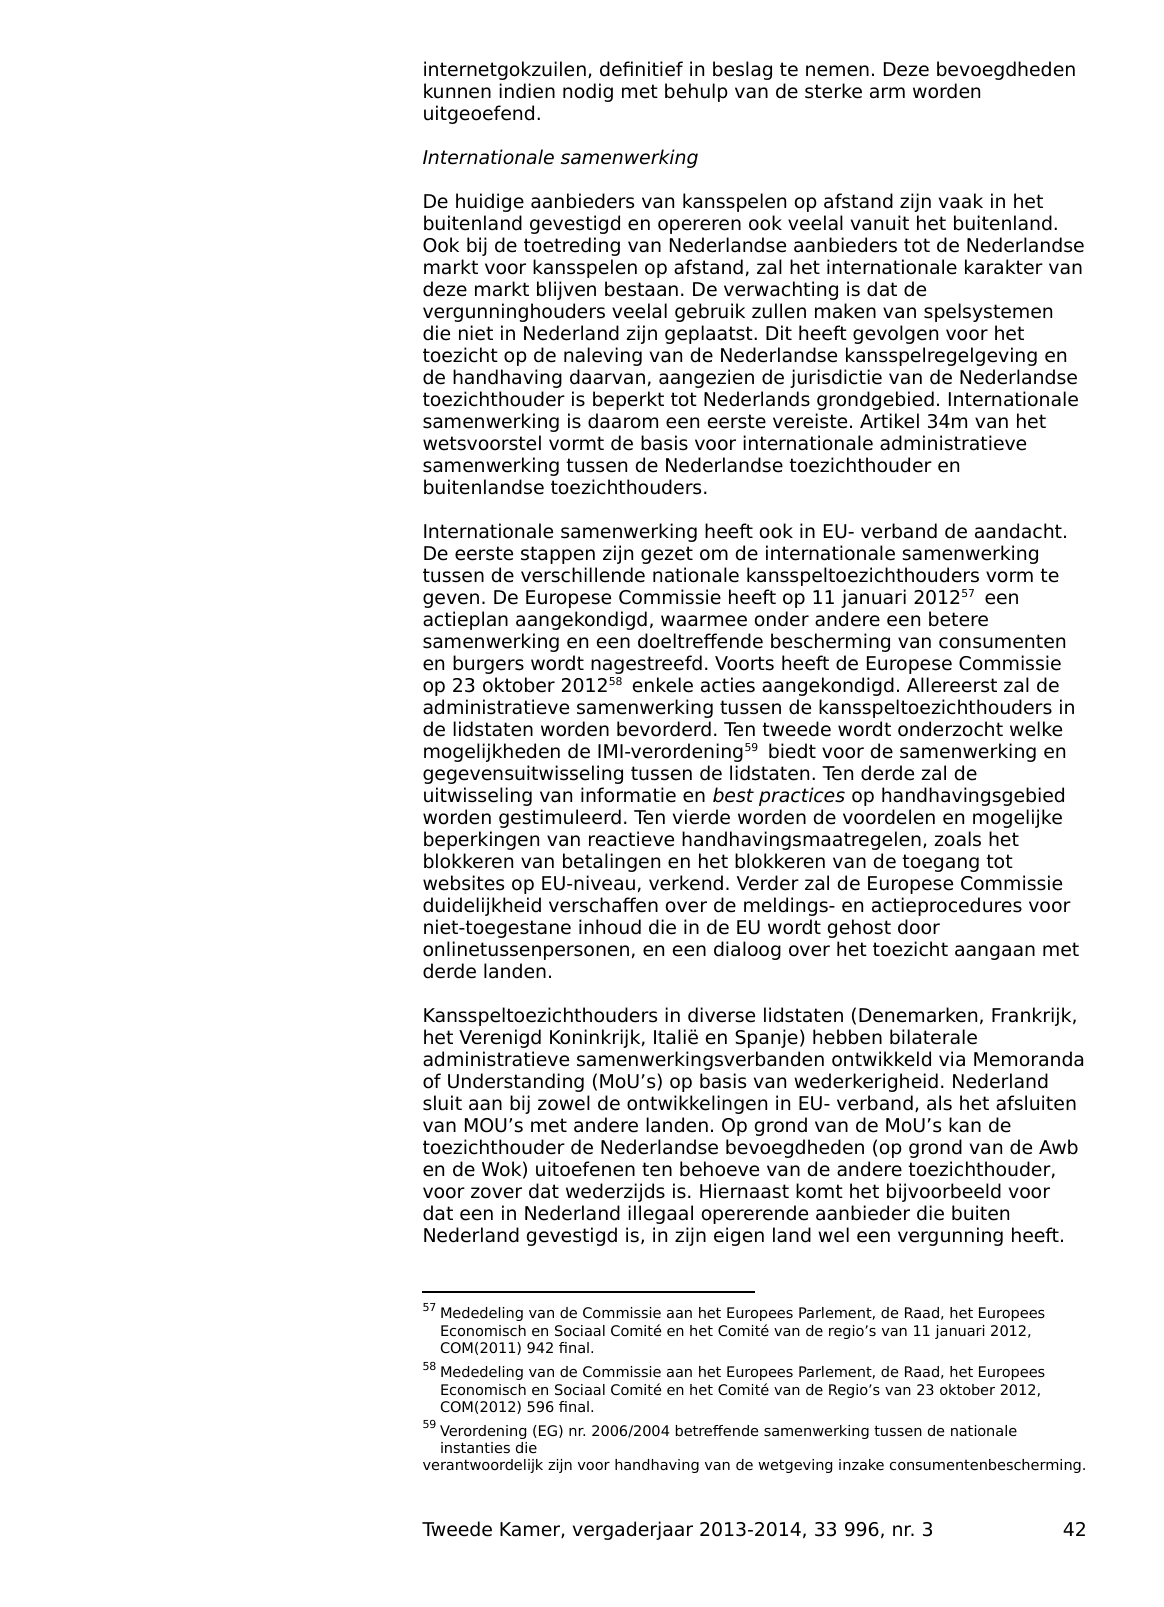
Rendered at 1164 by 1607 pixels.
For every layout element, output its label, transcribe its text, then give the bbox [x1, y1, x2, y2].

text Verordening (EG) nr. 2006/2004 betreffende samenwerking tussen de nationale instanties die [422, 1418, 1087, 1457]
text Kansspeltoezichthouders in diverse lidstaten (Denemarken, Frankrijk, het Verenigd Koninkrijk, Italië en Spanje) hebben bilaterale administratieve samenwerkingsverbanden ontwikkeld via Memoranda of Understanding (MoU’s) op basis van wederkerigheid. Nederland sluit aan bij zowel de ontwikkelingen in EU- verband, als het afsluiten van MOU’s met andere landen. Op grond van de MoU’s kan de toezichthouder de Nederlandse bevoegdheden (op grond van de Awb en de Wok) uitoefenen ten behoeve van de andere toezichthouder, voor zover dat wederzijds is. Hiernaast komt het bijvoorbeeld voor dat een in Nederland illegaal opererende aanbieder die buiten Nederland gevestigd is, in zijn eigen land wel een vergunning heeft. [422, 1005, 1087, 1247]
text verantwoordelijk zijn voor handhaving van de wetgeving inzake consumentenbescherming. [422, 1457, 1087, 1474]
text Internationale samenwerking heeft ook in EU- verband de aandacht. De eerste stappen zijn gezet om de internationale samenwerking tussen de verschillende nationale kansspeltoezichthouders vorm te geven. De Europese Commissie heeft op 11 januari 2012 een actieplan aangekondigd, waarmee onder andere een betere samenwerking en een doeltreffende bescherming van consumenten en burgers wordt nagestreefd. Voorts heeft de Europese Commissie op 23 oktober 2012 enkele acties aangekondigd. Allereerst zal de administratieve samenwerking tussen de kansspeltoezichthouders in de lidstaten worden bevorderd. Ten tweede wordt onderzocht welke mogelijkheden de IMI-verordening biedt voor de samenwerking en gegevensuitwisseling tussen de lidstaten. Ten derde zal de uitwisseling van informatie en best practices op handhavingsgebied worden gestimuleerd. Ten vierde worden de voordelen en mogelijke beperkingen van reactieve handhavingsmaatregelen, zoals het blokkeren van betalingen en het blokkeren van de toegang tot websites op EU-niveau, verkend. Verder zal de Europese Commissie duidelijkheid verschaffen over de meldings- en actieprocedures voor niet-toegestane inhoud die in de EU wordt gehost door onlinetussenpersonen, en een dialoog over het toezicht aangaan met derde landen. [422, 521, 1087, 983]
text internetgokzuilen, definitief in beslag te nemen. Deze bevoegdheden kunnen indien nodig met behulp van de sterke arm worden uitgeoefend. [422, 59, 1087, 125]
subtitle Internationale samenwerking [422, 147, 1087, 169]
text De huidige aanbieders van kansspelen op afstand zijn vaak in het buitenland gevestigd en opereren ook veelal vanuit het buitenland. Ook bij de toetreding van Nederlandse aanbieders tot de Nederlandse markt voor kansspelen op afstand, zal het internationale karakter van deze markt blijven bestaan. De verwachting is dat de vergunninghouders veelal gebruik zullen maken van spelsystemen die niet in Nederland zijn geplaatst. Dit heeft gevolgen voor het toezicht op de naleving van de Nederlandse kansspelregelgeving en de handhaving daarvan, aangezien de jurisdictie van de Nederlandse toezichthouder is beperkt tot Nederlands grondgebied. Internationale samenwerking is daarom een eerste vereiste. Artikel 34m van het wetsvoorstel vormt de basis voor internationale administratieve samenwerking tussen de Nederlandse toezichthouder en buitenlandse toezichthouders. [422, 191, 1087, 499]
text Mededeling van de Commissie aan het Europees Parlement, de Raad, het Europees Economisch en Sociaal Comité en het Comité van de Regio’s van 23 oktober 2012, COM(2012) 596 final. [422, 1360, 1087, 1416]
text Mededeling van de Commissie aan het Europees Parlement, de Raad, het Europees Economisch en Sociaal Comité en het Comité van de regio’s van 11 januari 2012, COM(2011) 942 final. [422, 1301, 1087, 1357]
